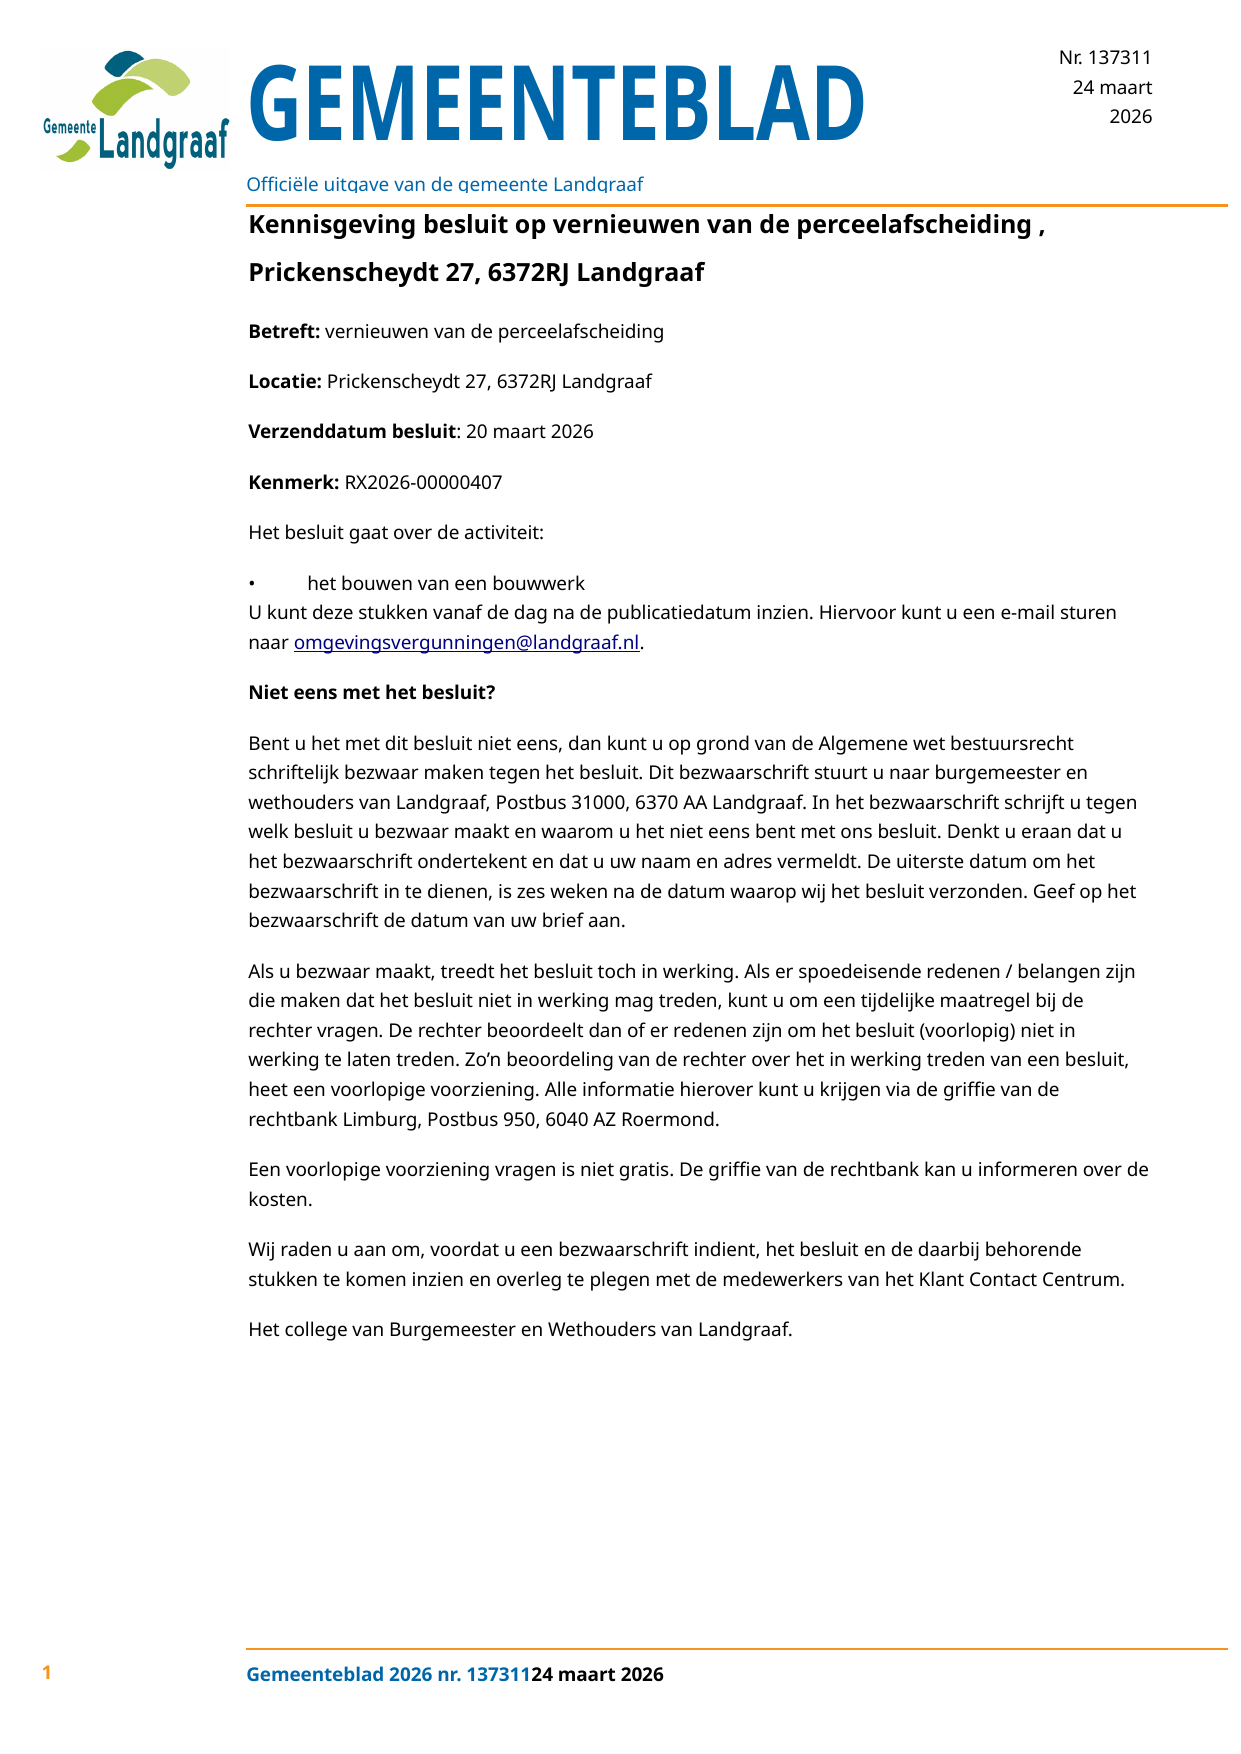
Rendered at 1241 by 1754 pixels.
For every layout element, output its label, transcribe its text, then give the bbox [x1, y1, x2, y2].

text Het besluit gaat over de activiteit: [248, 519, 1152, 545]
text Een voorlopige voorziening vragen is niet gratis. De griffie van de rechtbank kan u informeren over de kosten. [248, 1156, 1152, 1212]
text Locatie: Prickenscheydt 27, 6372RJ Landgraaf [248, 368, 1152, 394]
text Wij raden u aan om, voordat u een bezwaarschrift indient, het besluit en de daarbij behorende stukken te komen inzien en overleg te plegen met de medewerkers van het Klant Contact Centrum. [248, 1236, 1152, 1292]
text Bent u het met dit besluit niet eens, dan kunt u op grond van de Algemene wet bestuursrecht schriftelijk bezwaar maken tegen het besluit. Dit bezwaarschrift stuurt u naar burgemeester en wethouders van Landgraaf, Postbus 31000, 6370 AA Landgraaf. In het bezwaarschrift schrijft u tegen welk besluit u bezwaar maakt en waarom u het niet eens bent met ons besluit. Denkt u eraan dat u het bezwaarschrift ondertekent en dat u uw naam en adres vermeldt. De uiterste datum om het bezwaarschrift in te dienen, is zes weken na de datum waarop wij het besluit verzonden. Geef op het bezwaarschrift de datum van uw brief aan. [248, 730, 1152, 933]
text Als u bezwaar maakt, treedt het besluit toch in werking. Als er spoedeisende redenen / belangen zijn die maken dat het besluit niet in werking mag treden, kunt u om een tijdelijke maatregel bij de rechter vragen. De rechter beoordeelt dan of er redenen zijn om het besluit (voorlopig) niet in werking te laten treden. Zo’n beoordeling van de rechter over het in werking treden van een besluit, heet een voorlopige voorziening. Alle informatie hierover kunt u krijgen via de griffie van de rechtbank Limburg, Postbus 950, 6040 AZ Roermond. [248, 958, 1152, 1132]
text Het college van Burgemeester en Wethouders van Landgraaf. [248, 1316, 1152, 1342]
text U kunt deze stukken vanaf de dag na de publicatiedatum inzien. Hiervoor kunt u een e-mail sturen naar omgevingsvergunningen@landgraaf.nl. [248, 599, 1152, 655]
picture [41, 47, 231, 172]
text Kenmerk: RX2026-00000407 [248, 469, 1152, 495]
text Niet eens met het besluit? [248, 679, 1152, 705]
text Verzenddatum besluit: 20 maart 2026 [248, 419, 1152, 444]
text Betreft: vernieuwen van de perceelafscheiding [248, 318, 1152, 344]
text Kennisgeving besluit op vernieuwen van de perceelafscheiding , Prickenscheydt 27, 6372RJ Landgraaf [248, 207, 1152, 288]
list het bouwen van een bouwwerk [248, 570, 1152, 596]
